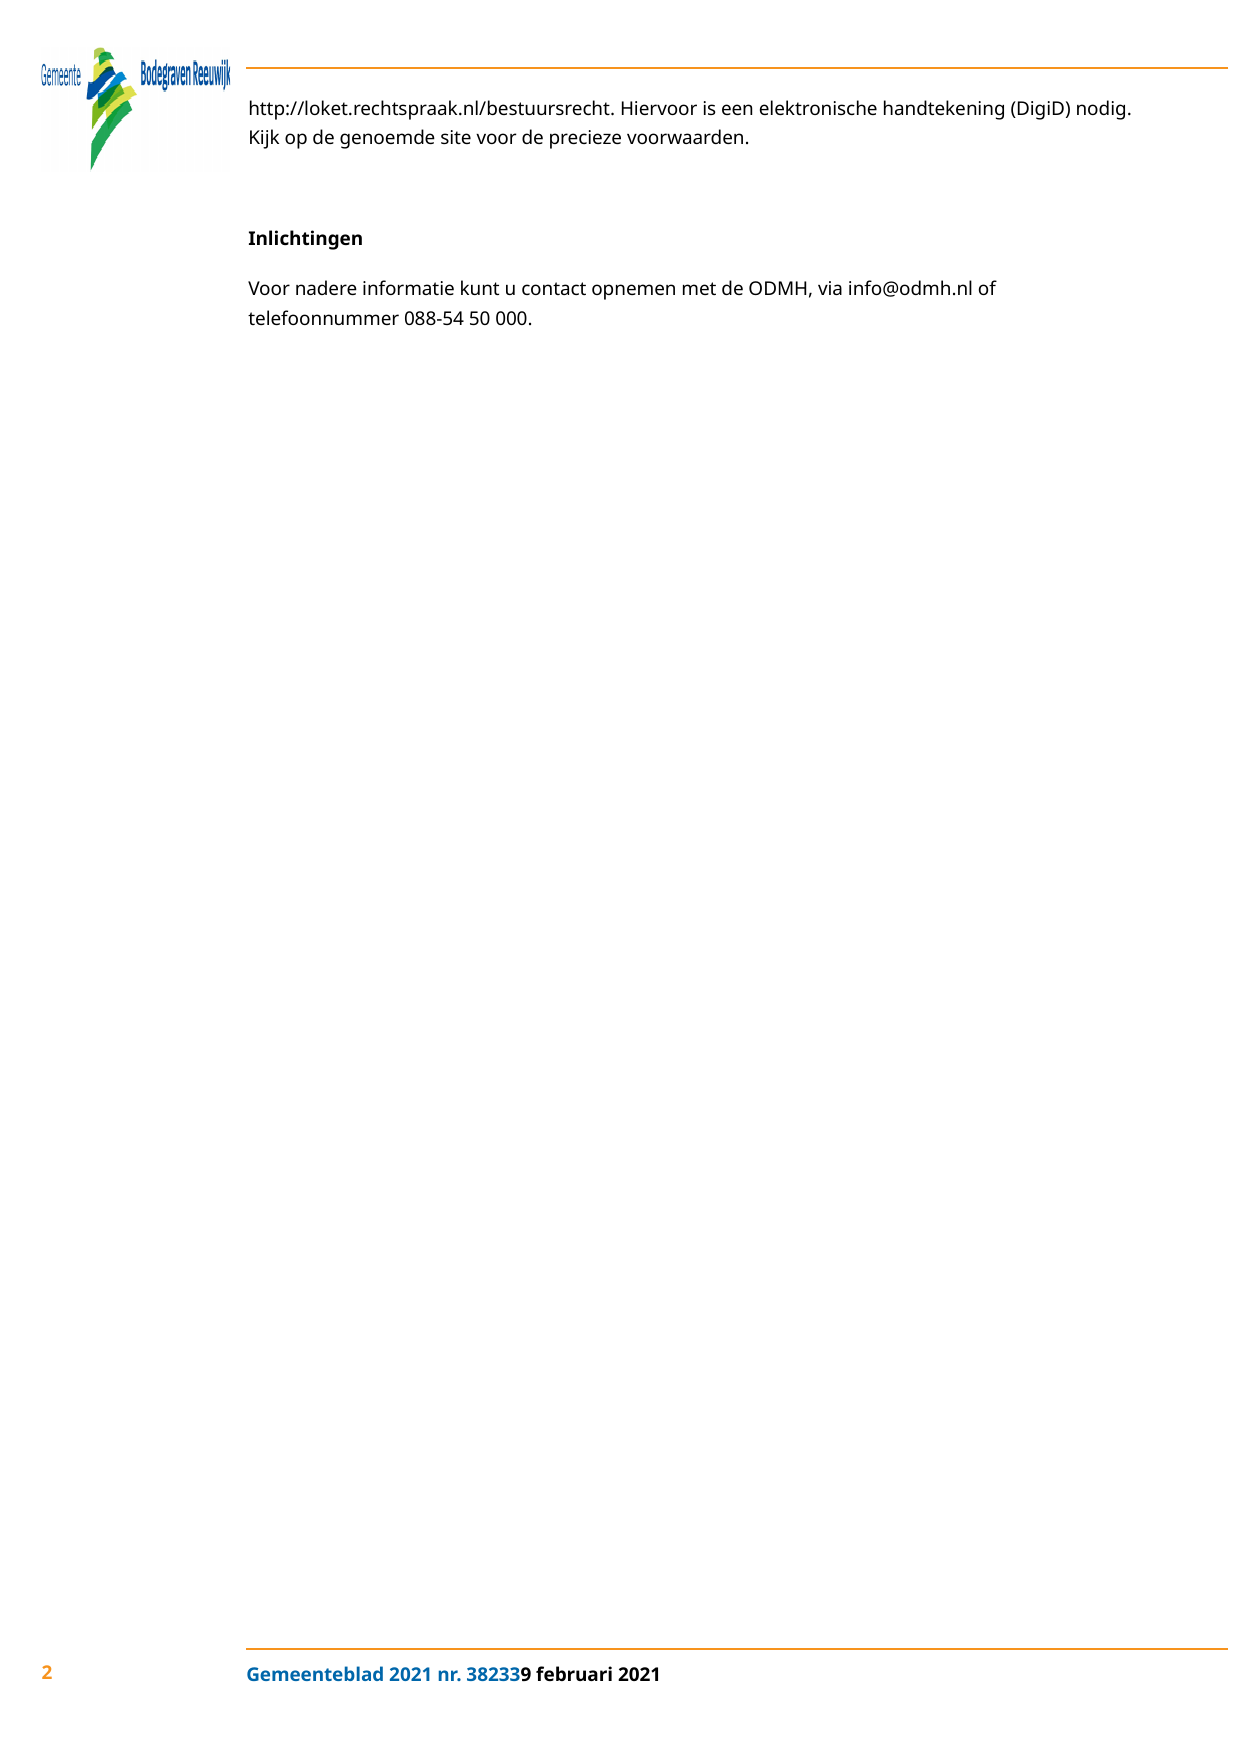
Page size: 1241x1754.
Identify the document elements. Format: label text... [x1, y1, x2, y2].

picture [41, 47, 231, 172]
text Voor nadere informatie kunt u contact opnemen met de ODMH, via info@odmh.nl of telefoonnummer 088-54 50 000. [248, 276, 1152, 331]
text http://loket.rechtspraak.nl/bestuursrecht. Hiervoor is een elektronische handtekening (DigiD) nodig. Kijk op de genoemde site voor de precieze voorwaarden. [248, 95, 1152, 150]
text Inlichtingen [248, 225, 1152, 251]
